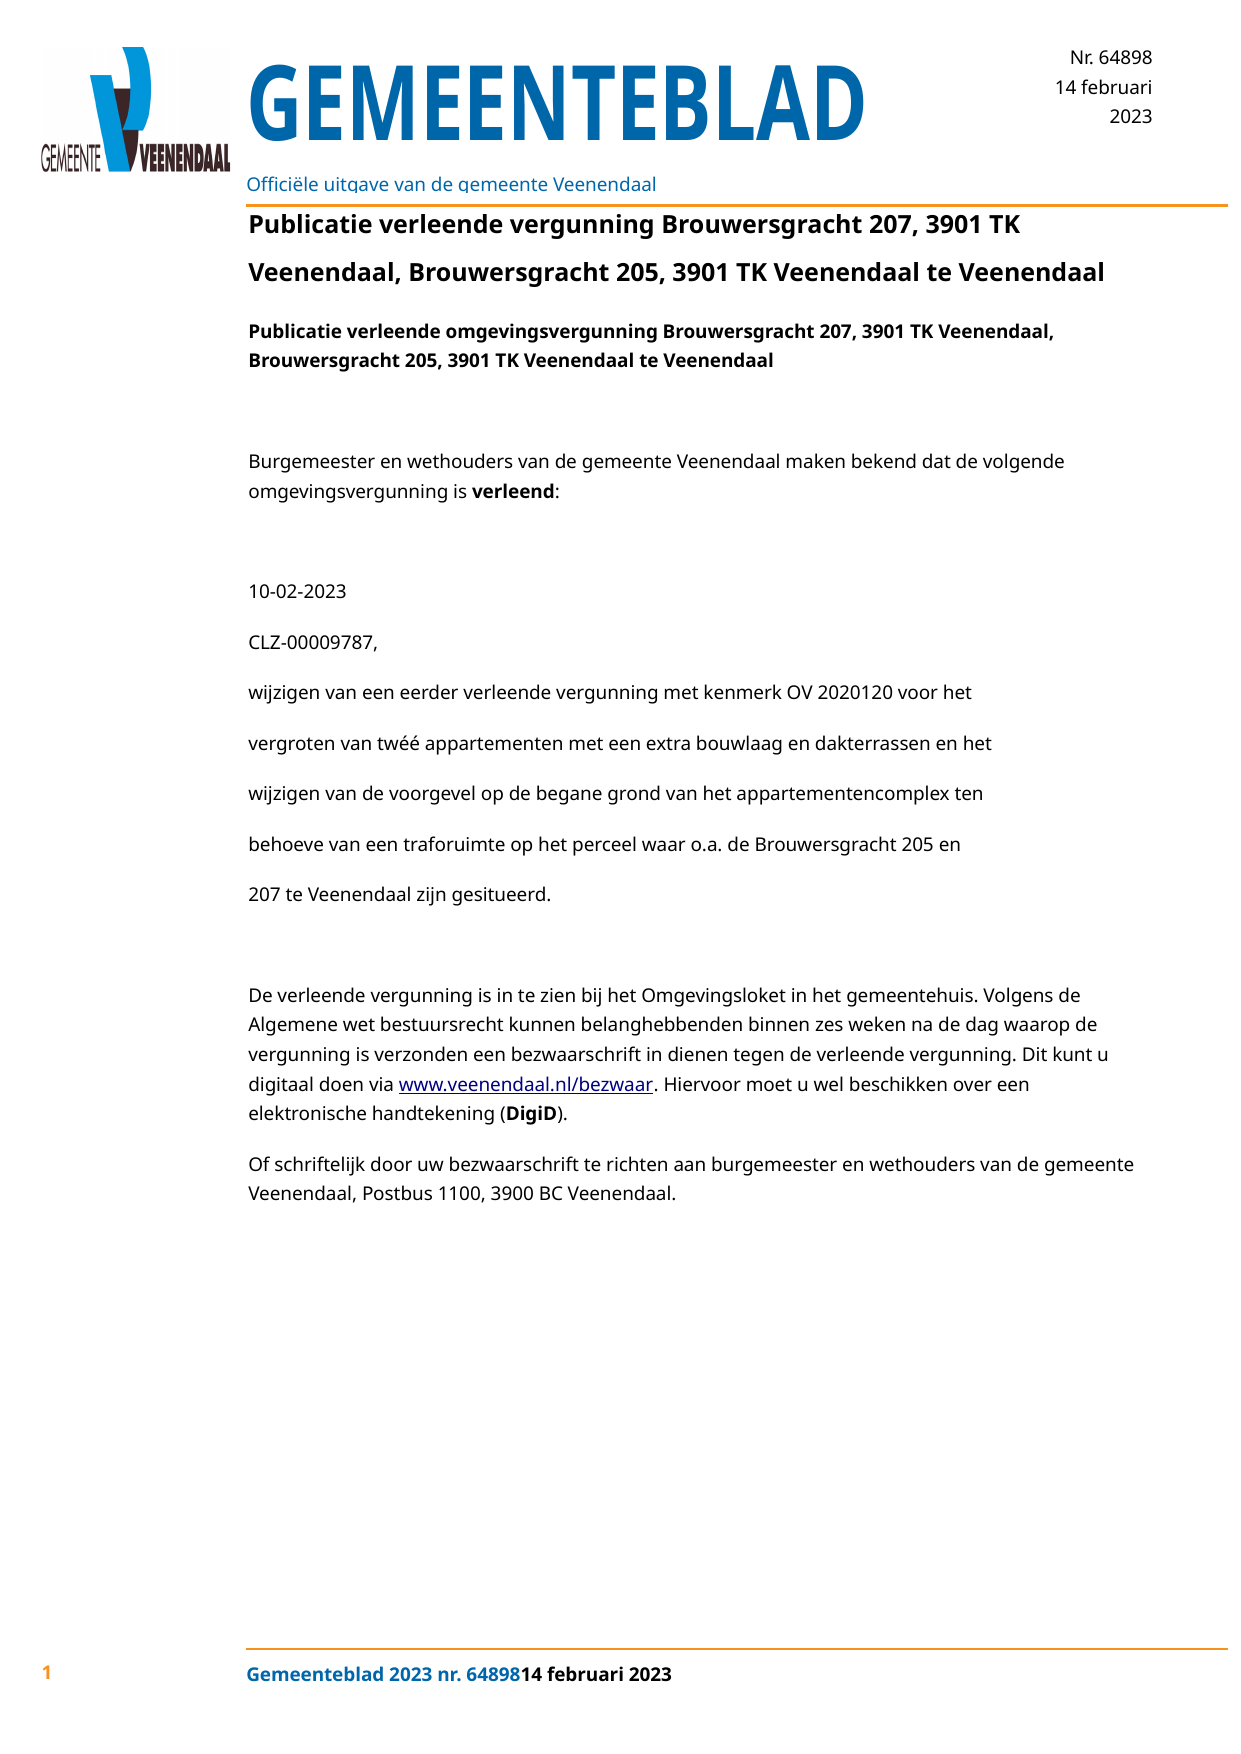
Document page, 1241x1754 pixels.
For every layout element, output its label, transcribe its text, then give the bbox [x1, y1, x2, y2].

text Of schriftelijk door uw bezwaarschrift te richten aan burgemeester en wethouders van de gemeente Veenendaal, Postbus 1100, 3900 BC Veenendaal. [248, 1151, 1152, 1206]
text behoeve van een traforuimte op het perceel waar o.a. de Brouwersgracht 205 en [248, 831, 1152, 857]
text 10-02-2023 [248, 579, 1152, 604]
text 207 te Veenendaal zijn gesitueerd. [248, 881, 1152, 907]
text Burgemeester en wethouders van de gemeente Veenendaal maken bekend dat de volgende omgevingsvergunning is verleend: [248, 448, 1152, 504]
text wijzigen van een eerder verleende vergunning met kenmerk OV 2020120 voor het [248, 679, 1152, 705]
text wijzigen van de voorgevel op de begane grond van het appartementencomplex ten [248, 780, 1152, 806]
text De verleende vergunning is in te zien bij het Omgevingsloket in het gemeentehuis. Volgens de Algemene wet bestuursrecht kunnen belanghebbenden binnen zes weken na de dag waarop de vergunning is verzonden een bezwaarschrift in dienen tegen de verleende vergunning. Dit kunt u digitaal doen via www.veenendaal.nl/bezwaar. Hiervoor moet u wel beschikken over een elektronische handtekening (DigiD). [248, 982, 1152, 1126]
picture [41, 47, 130, 172]
text vergroten van twéé appartementen met een extra bouwlaag en dakterrassen en het [248, 730, 1152, 756]
text Publicatie verleende omgevingsvergunning Brouwersgracht 207, 3901 TK Veenendaal, Brouwersgracht 205, 3901 TK Veenendaal te Veenendaal [248, 318, 1152, 373]
text Publicatie verleende vergunning Brouwersgracht 207, 3901 TK Veenendaal, Brouwersgracht 205, 3901 TK Veenendaal te Veenendaal [248, 207, 1152, 288]
picture [123, 47, 231, 172]
text CLZ-00009787, [248, 629, 1152, 655]
